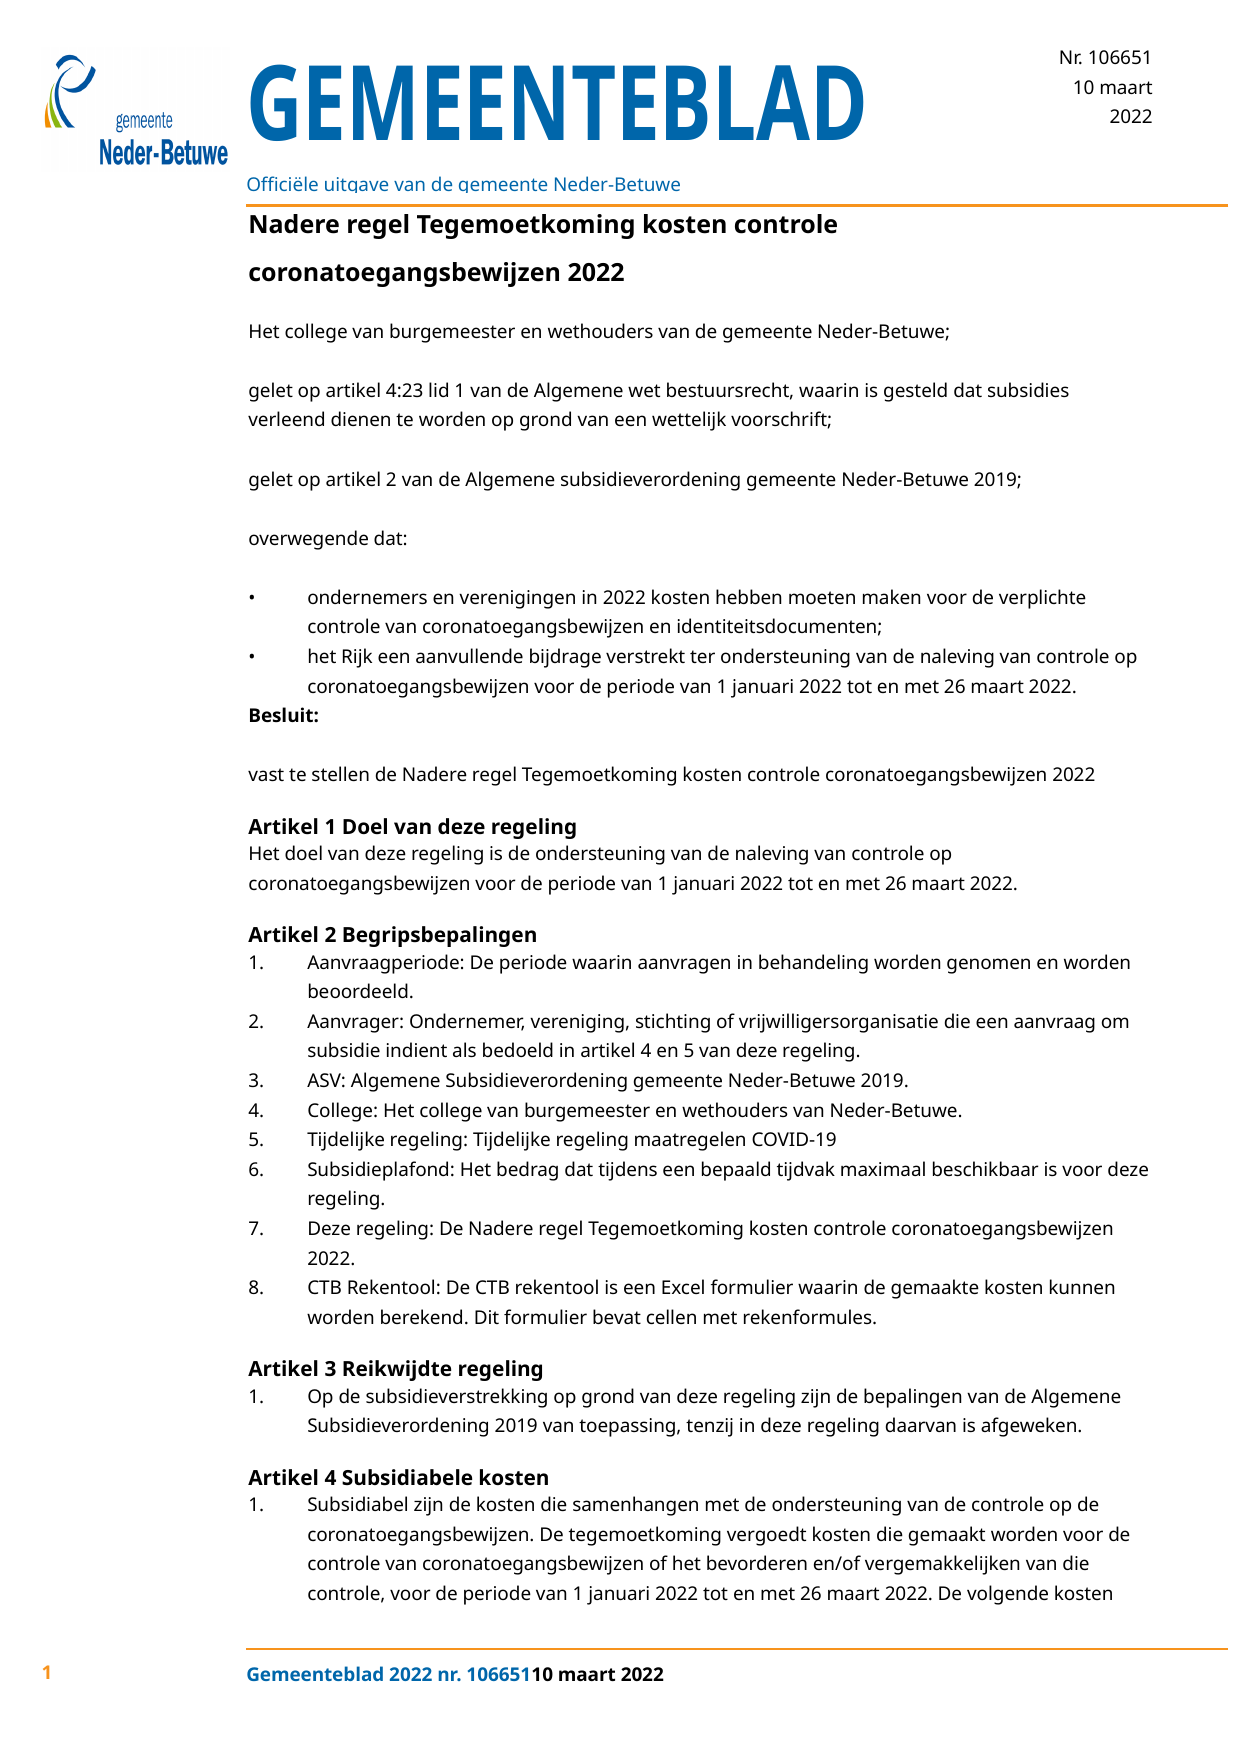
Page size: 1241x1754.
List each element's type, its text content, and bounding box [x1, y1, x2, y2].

text Artikel 2 Begripsbepalingen [248, 921, 1152, 949]
text overwegende dat: [248, 525, 1152, 551]
list ondernemers en verenigingen in 2022 kosten hebben moeten maken voor de verplichte controle van coronatoegangsbewijzen en identiteitsdocumenten; [248, 584, 1152, 639]
text Artikel 1 Doel van deze regeling [248, 812, 1152, 841]
list Subsidieplafond: Het bedrag dat tijdens een bepaald tijdvak maximaal beschikbaar is voor deze regeling. [248, 1156, 1152, 1211]
list College: Het college van burgemeester en wethouders van Neder-Betuwe. [248, 1097, 1152, 1123]
list Aanvraagperiode: De periode waarin aanvragen in behandeling worden genomen en worden beoordeeld. [248, 949, 1152, 1004]
list CTB Rekentool: De CTB rekentool is een Excel formulier waarin de gemaakte kosten kunnen worden berekend. Dit formulier bevat cellen met rekenformules. [248, 1274, 1152, 1330]
text Besluit: [248, 702, 1152, 728]
list Deze regeling: De Nadere regel Tegemoetkoming kosten controle coronatoegangsbewijzen 2022. [248, 1215, 1152, 1271]
text vast te stellen de Nadere regel Tegemoetkoming kosten controle coronatoegangsbewijzen 2022 [248, 762, 1152, 787]
list ASV: Algemene Subsidieverordening gemeente Neder-Betuwe 2019. [248, 1067, 1152, 1093]
text Het doel van deze regeling is de ondersteuning van de naleving van controle op coronatoegangsbewijzen voor de periode van 1 januari 2022 tot en met 26 maart 2022. [248, 841, 1152, 896]
text Het college van burgemeester en wethouders van de gemeente Neder-Betuwe; [248, 318, 1152, 344]
text gelet op artikel 2 van de Algemene subsidieverordening gemeente Neder-Betuwe 2019; [248, 466, 1152, 492]
text Artikel 3 Reikwijdte regeling [248, 1354, 1152, 1383]
list Op de subsidieverstrekking op grond van deze regeling zijn de bepalingen van de Algemene Subsidieverordening 2019 van toepassing, tenzij in deze regeling daarvan is afgeweken. [248, 1383, 1152, 1438]
list Subsidiabel zijn de kosten die samenhangen met de ondersteuning van de controle op de coronatoegangsbewijzen. De tegemoetkoming vergoedt kosten die gemaakt worden voor de controle van coronatoegangsbewijzen of het bevorderen en/of vergemakkelijken van die controle, voor de periode van 1 januari 2022 tot en met 26 maart 2022. De volgende kosten [248, 1491, 1152, 1606]
text Nadere regel Tegemoetkoming kosten controle coronatoegangsbewijzen 2022 [248, 207, 1152, 288]
list Aanvrager: Ondernemer, vereniging, stichting of vrijwilligersorganisatie die een aanvraag om subsidie indient als bedoeld in artikel 4 en 5 van deze regeling. [248, 1008, 1152, 1063]
picture [41, 47, 231, 172]
list Tijdelijke regeling: Tijdelijke regeling maatregelen COVID-19 [248, 1126, 1152, 1152]
list het Rijk een aanvullende bijdrage verstrekt ter ondersteuning van de naleving van controle op coronatoegangsbewijzen voor de periode van 1 januari 2022 tot en met 26 maart 2022. [248, 643, 1152, 699]
text Artikel 4 Subsidiabele kosten [248, 1463, 1152, 1491]
text gelet op artikel 4:23 lid 1 van de Algemene wet bestuursrecht, waarin is gesteld dat subsidies verleend dienen te worden op grond van een wettelijk voorschrift; [248, 377, 1152, 432]
